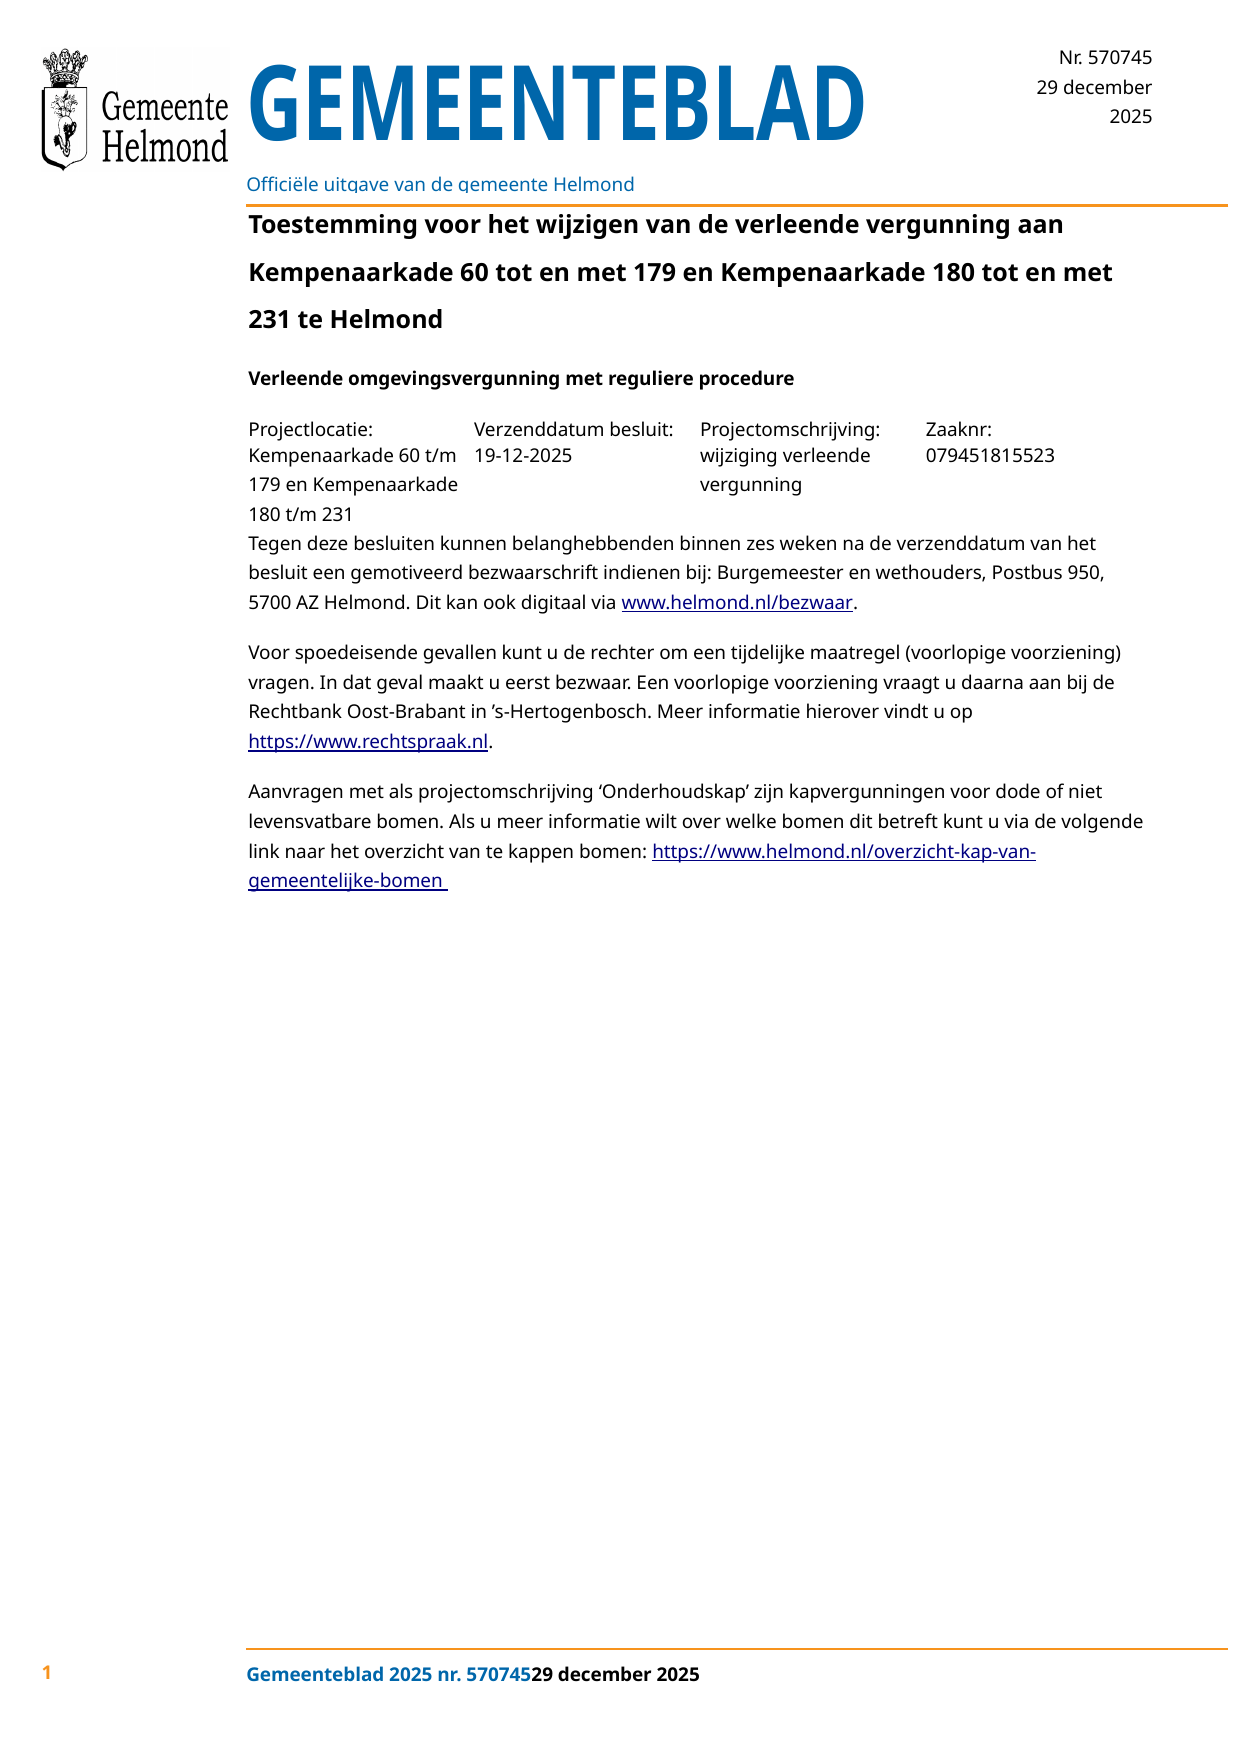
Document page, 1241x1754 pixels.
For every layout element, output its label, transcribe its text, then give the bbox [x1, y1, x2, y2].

table_cell Kempenaarkade 60 t/m 179 en Kempenaarkade 180 t/m 231 [248, 442, 474, 527]
text Aanvragen met als projectomschrijving ‘Onderhoudskap’ zijn kapvergunningen voor dode of niet levensvatbare bomen. Als u meer informatie wilt over welke bomen dit betreft kunt u via de volgende link naar het overzicht van te kappen bomen: https://www.helmond.nl/overzicht-kap-van-gemeentelijke-bomen [248, 779, 1152, 893]
table_cell 079451815523 [926, 442, 1152, 527]
table_header Zaaknr: [926, 416, 1152, 442]
table_header Projectomschrijving: [700, 416, 926, 442]
table_header Verzenddatum besluit: [474, 416, 700, 442]
text Verleende omgevingsvergunning met reguliere procedure [248, 366, 1152, 391]
table_header Projectlocatie: [248, 416, 474, 442]
text Voor spoedeisende gevallen kunt u de rechter om een tijdelijke maatregel (voorlopige voorziening) vragen. In dat geval maakt u eerst bezwaar. Een voorlopige voorziening vraagt u daarna aan bij de Rechtbank Oost-Brabant in ’s-Hertogenbosch. Meer informatie hierover vindt u op https://www.rechtspraak.nl. [248, 639, 1152, 754]
text Toestemming voor het wijzigen van de verleende vergunning aan Kempenaarkade 60 tot en met 179 en Kempenaarkade 180 tot en met 231 te Helmond [248, 207, 1152, 336]
picture [41, 47, 231, 172]
table_cell 19-12-2025 [474, 442, 700, 527]
text Tegen deze besluiten kunnen belanghebbenden binnen zes weken na de verzenddatum van het besluit een gemotiveerd bezwaarschrift indienen bij: Burgemeester en wethouders, Postbus 950, 5700 AZ Helmond. Dit kan ook digitaal via www.helmond.nl/bezwaar. [248, 530, 1152, 615]
table_cell wijziging verleende vergunning [700, 442, 926, 527]
